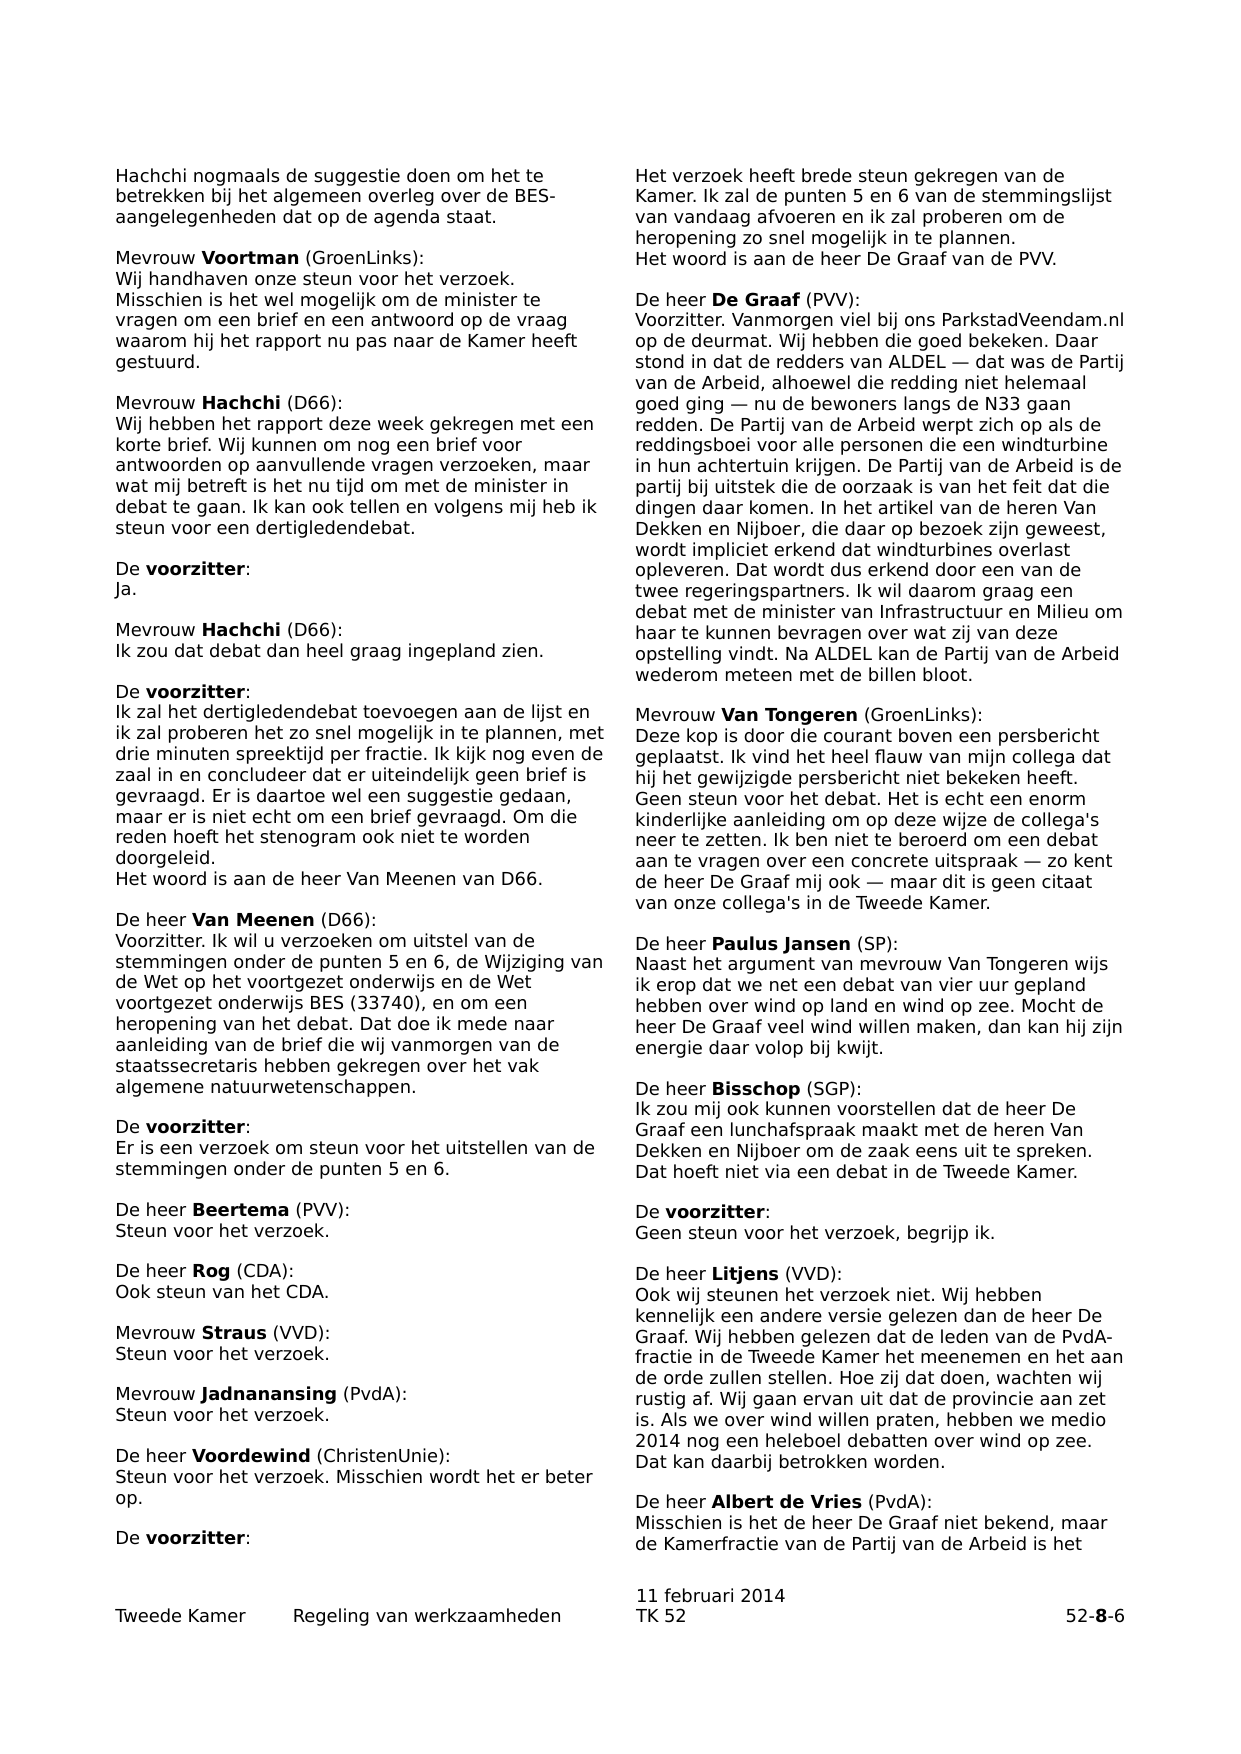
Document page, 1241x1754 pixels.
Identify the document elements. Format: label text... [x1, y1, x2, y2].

text De voorzitter: [115, 682, 605, 702]
text Mevrouw Hachchi (D66): [115, 620, 605, 641]
text Wij hebben het rapport deze week gekregen met een korte brief. Wij kunnen om nog een brief voor antwoorden op aanvullende vragen verzoeken, maar wat mij betreft is het nu tijd om met de minister in debat te gaan. Ik kan ook tellen en volgens mij heb ik steun voor een dertigledendebat. [115, 413, 605, 538]
text Wij handhaven onze steun voor het verzoek. Misschien is het wel mogelijk om de minister te vragen om een brief en een antwoord op de vraag waarom hij het rapport nu pas naar de Kamer heeft gestuurd. [115, 268, 605, 373]
text De heer Rog (CDA): [115, 1261, 605, 1282]
text Er is een verzoek om steun voor het uitstellen van de stemmingen onder de punten 5 en 6. [115, 1138, 605, 1179]
text Ik zal het dertigledendebat toevoegen aan de lijst en ik zal proberen het zo snel mogelijk in te plannen, met drie minuten spreektijd per fractie. Ik kijk nog even de zaal in en concludeer dat er uiteindelijk geen brief is gevraagd. Er is daartoe wel een suggestie gedaan, maar er is niet echt om een brief gevraagd. Om die reden hoeft het stenogram ook niet te worden doorgeleid. [115, 702, 605, 869]
text Naast het argument van mevrouw Van Tongeren wijs ik erop dat we net een debat van vier uur gepland hebben over wind op land en wind op zee. Mocht de heer De Graaf veel wind willen maken, dan kan hij zijn energie daar volop bij kwijt. [635, 954, 1125, 1058]
text De heer Van Meenen (D66): [115, 910, 605, 931]
text Ik zou dat debat dan heel graag ingepland zien. [115, 641, 605, 662]
text De heer Bisschop (SGP): [635, 1078, 1125, 1099]
text De heer Paulus Jansen (SP): [635, 933, 1125, 954]
text Steun voor het verzoek. [115, 1343, 605, 1364]
text De voorzitter: [115, 1528, 605, 1549]
text Deze kop is door die courant boven een persbericht geplaatst. Ik vind het heel flauw van mijn collega dat hij het gewijzigde persbericht niet bekeken heeft. Geen steun voor het debat. Het is echt een enorm kinderlijke aanleiding om op deze wijze de collega's neer te zetten. Ik ben niet te beroerd om een debat aan te vragen over een concrete uitspraak — zo kent de heer De Graaf mij ook — maar dit is geen citaat van onze collega's in de Tweede Kamer. [635, 726, 1125, 913]
text Het verzoek heeft brede steun gekregen van de Kamer. Ik zal de punten 5 en 6 van de stemmingslijst van vandaag afvoeren en ik zal proberen om de heropening zo snel mogelijk in te plannen. [635, 165, 1125, 249]
text Misschien is het de heer De Graaf niet bekend, maar de Kamerfractie van de Partij van de Arbeid is het [635, 1513, 1125, 1554]
text Het woord is aan de heer Van Meenen van D66. [115, 869, 605, 890]
text Voorzitter. Ik wil u verzoeken om uitstel van de stemmingen onder de punten 5 en 6, de Wijziging van de Wet op het voortgezet onderwijs en de Wet voortgezet onderwijs BES (33740), en om een heropening van het debat. Dat doe ik mede naar aanleiding van de brief die wij vanmorgen van de staatssecretaris hebben gekregen over het vak algemene natuurwetenschappen. [115, 931, 605, 1097]
text Het woord is aan de heer De Graaf van de PVV. [635, 249, 1125, 269]
text Steun voor het verzoek. [115, 1405, 605, 1426]
text De heer Albert de Vries (PvdA): [635, 1492, 1125, 1513]
text Steun voor het verzoek. Misschien wordt het er beter op. [115, 1467, 605, 1508]
text De heer De Graaf (PVV): [635, 289, 1125, 310]
text De heer Beertema (PVV): [115, 1199, 605, 1220]
text Geen steun voor het verzoek, begrijp ik. [635, 1223, 1125, 1244]
text Mevrouw Jadnanansing (PvdA): [115, 1384, 605, 1405]
text Hachchi nogmaals de suggestie doen om het te betrekken bij het algemeen overleg over de BES-aangelegenheden dat op de agenda staat. [115, 165, 605, 228]
text Steun voor het verzoek. [115, 1220, 605, 1241]
text De voorzitter: [115, 1117, 605, 1138]
text Mevrouw Straus (VVD): [115, 1323, 605, 1343]
text Mevrouw Van Tongeren (GroenLinks): [635, 705, 1125, 726]
text Ook steun van het CDA. [115, 1282, 605, 1303]
text Ja. [115, 579, 605, 600]
text Mevrouw Voortman (GroenLinks): [115, 248, 605, 268]
text De heer Voordewind (ChristenUnie): [115, 1446, 605, 1467]
text Mevrouw Hachchi (D66): [115, 393, 605, 413]
text De heer Litjens (VVD): [635, 1264, 1125, 1285]
text Ik zou mij ook kunnen voorstellen dat de heer De Graaf een lunchafspraak maakt met de heren Van Dekken en Nijboer om de zaak eens uit te spreken. Dat hoeft niet via een debat in de Tweede Kamer. [635, 1099, 1125, 1182]
text De voorzitter: [635, 1202, 1125, 1223]
text De voorzitter: [115, 558, 605, 579]
text Ook wij steunen het verzoek niet. Wij hebben kennelijk een andere versie gelezen dan de heer De Graaf. Wij hebben gelezen dat de leden van de PvdA-fractie in de Tweede Kamer het meenemen en het aan de orde zullen stellen. Hoe zij dat doen, wachten wij rustig af. Wij gaan ervan uit dat de provincie aan zet is. Als we over wind willen praten, hebben we medio 2014 nog een heleboel debatten over wind op zee. Dat kan daarbij betrokken worden. [635, 1285, 1125, 1472]
text Voorzitter. Vanmorgen viel bij ons ParkstadVeendam.nl op de deurmat. Wij hebben die goed bekeken. Daar stond in dat de redders van ALDEL — dat was de Partij van de Arbeid, alhoewel die redding niet helemaal goed ging — nu de bewoners langs de N33 gaan redden. De Partij van de Arbeid werpt zich op als de reddingsboei voor alle personen die een windturbine in hun achtertuin krijgen. De Partij van de Arbeid is de partij bij uitstek die de oorzaak is van het feit dat die dingen daar komen. In het artikel van de heren Van Dekken en Nijboer, die daar op bezoek zijn geweest, wordt impliciet erkend dat windturbines overlast opleveren. Dat wordt dus erkend door een van de twee regeringspartners. Ik wil daarom graag een debat met de minister van Infrastructuur en Milieu om haar te kunnen bevragen over wat zij van deze opstelling vindt. Na ALDEL kan de Partij van de Arbeid wederom meteen met de billen bloot. [635, 310, 1125, 685]
